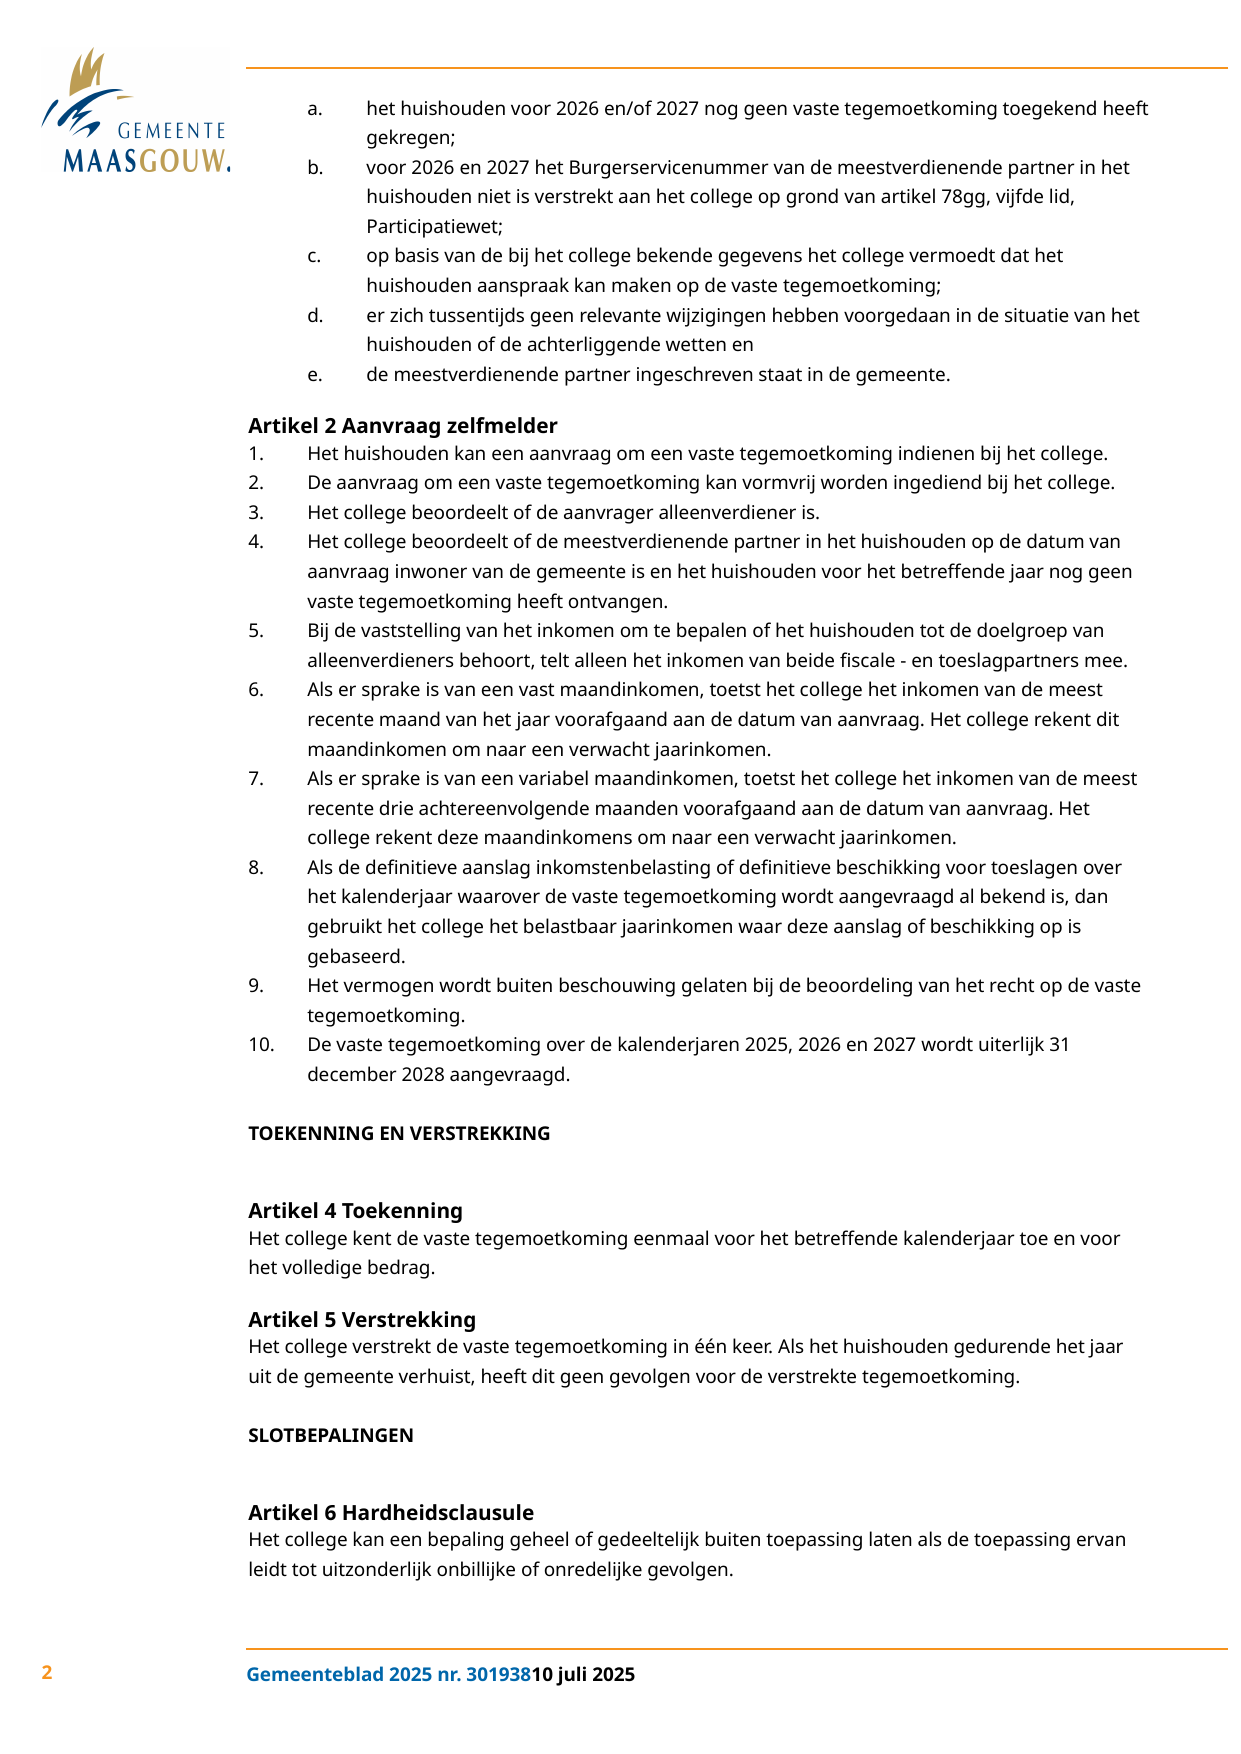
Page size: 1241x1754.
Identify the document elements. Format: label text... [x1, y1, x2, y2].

text Artikel 2 Aanvraag zelfmelder [248, 411, 1152, 440]
list Het vermogen wordt buiten beschouwing gelaten bij de beoordeling van het recht op de vaste tegemoetkoming. [248, 972, 1152, 1028]
text Artikel 5 Verstrekking [248, 1305, 1152, 1333]
text Artikel 6 Hardheidsclausule [248, 1498, 1152, 1527]
text TOEKENNING EN VERSTREKKING [248, 1120, 1152, 1146]
list Als er sprake is van een vast maandinkomen, toetst het college het inkomen van de meest recente maand van het jaar voorafgaand aan de datum van aanvraag. Het college rekent dit maandinkomen om naar een verwacht jaarinkomen. [248, 677, 1152, 761]
text Artikel 4 Toekenning [248, 1196, 1152, 1225]
text Het college kent de vaste tegemoetkoming eenmaal voor het betreffende kalenderjaar toe en voor het volledige bedrag. [248, 1225, 1152, 1280]
list Het college beoordeelt of de meestverdienende partner in het huishouden op de datum van aanvraag inwoner van de gemeente is en het huishouden voor het betreffende jaar nog geen vaste tegemoetkoming heeft ontvangen. [248, 529, 1152, 613]
picture [41, 47, 231, 172]
list er zich tussentijds geen relevante wijzigingen hebben voorgedaan in de situatie van het huishouden of de achterliggende wetten en [307, 302, 1152, 357]
text SLOTBEPALINGEN [248, 1422, 1152, 1448]
text Het college kan een bepaling geheel of gedeeltelijk buiten toepassing laten als de toepassing ervan leidt tot uitzonderlijk onbillijke of onredelijke gevolgen. [248, 1527, 1152, 1582]
list Bij de vaststelling van het inkomen om te bepalen of het huishouden tot de doelgroep van alleenverdieners behoort, telt alleen het inkomen van beide fiscale - en toeslagpartners mee. [248, 617, 1152, 673]
list De aanvraag om een vaste tegemoetkoming kan vormvrij worden ingediend bij het college. [248, 469, 1152, 495]
list De vaste tegemoetkoming over de kalenderjaren 2025, 2026 en 2027 wordt uiterlijk 31 december 2028 aangevraagd. [248, 1032, 1152, 1087]
list op basis van de bij het college bekende gegevens het college vermoedt dat het huishouden aanspraak kan maken op de vaste tegemoetkoming; [307, 243, 1152, 298]
list de meestverdienende partner ingeschreven staat in de gemeente. [307, 361, 1152, 387]
list Als er sprake is van een variabel maandinkomen, toetst het college het inkomen van de meest recente drie achtereenvolgende maanden voorafgaand aan de datum van aanvraag. Het college rekent deze maandinkomens om naar een verwacht jaarinkomen. [248, 765, 1152, 850]
list Het huishouden kan een aanvraag om een vaste tegemoetkoming indienen bij het college. [248, 440, 1152, 466]
list Als de definitieve aanslag inkomstenbelasting of definitieve beschikking voor toeslagen over het kalenderjaar waarover de vaste tegemoetkoming wordt aangevraagd al bekend is, dan gebruikt het college het belastbaar jaarinkomen waar deze aanslag of beschikking op is gebaseerd. [248, 854, 1152, 968]
list voor 2026 en 2027 het Burgerservicenummer van de meestverdienende partner in het huishouden niet is verstrekt aan het college op grond van artikel 78gg, vijfde lid, Participatiewet; [307, 154, 1152, 239]
list het huishouden voor 2026 en/of 2027 nog geen vaste tegemoetkoming toegekend heeft gekregen; [307, 95, 1152, 150]
list Het college beoordeelt of de aanvrager alleenverdiener is. [248, 499, 1152, 525]
text Het college verstrekt de vaste tegemoetkoming in één keer. Als het huishouden gedurende het jaar uit de gemeente verhuist, heeft dit geen gevolgen voor de verstrekte tegemoetkoming. [248, 1333, 1152, 1389]
